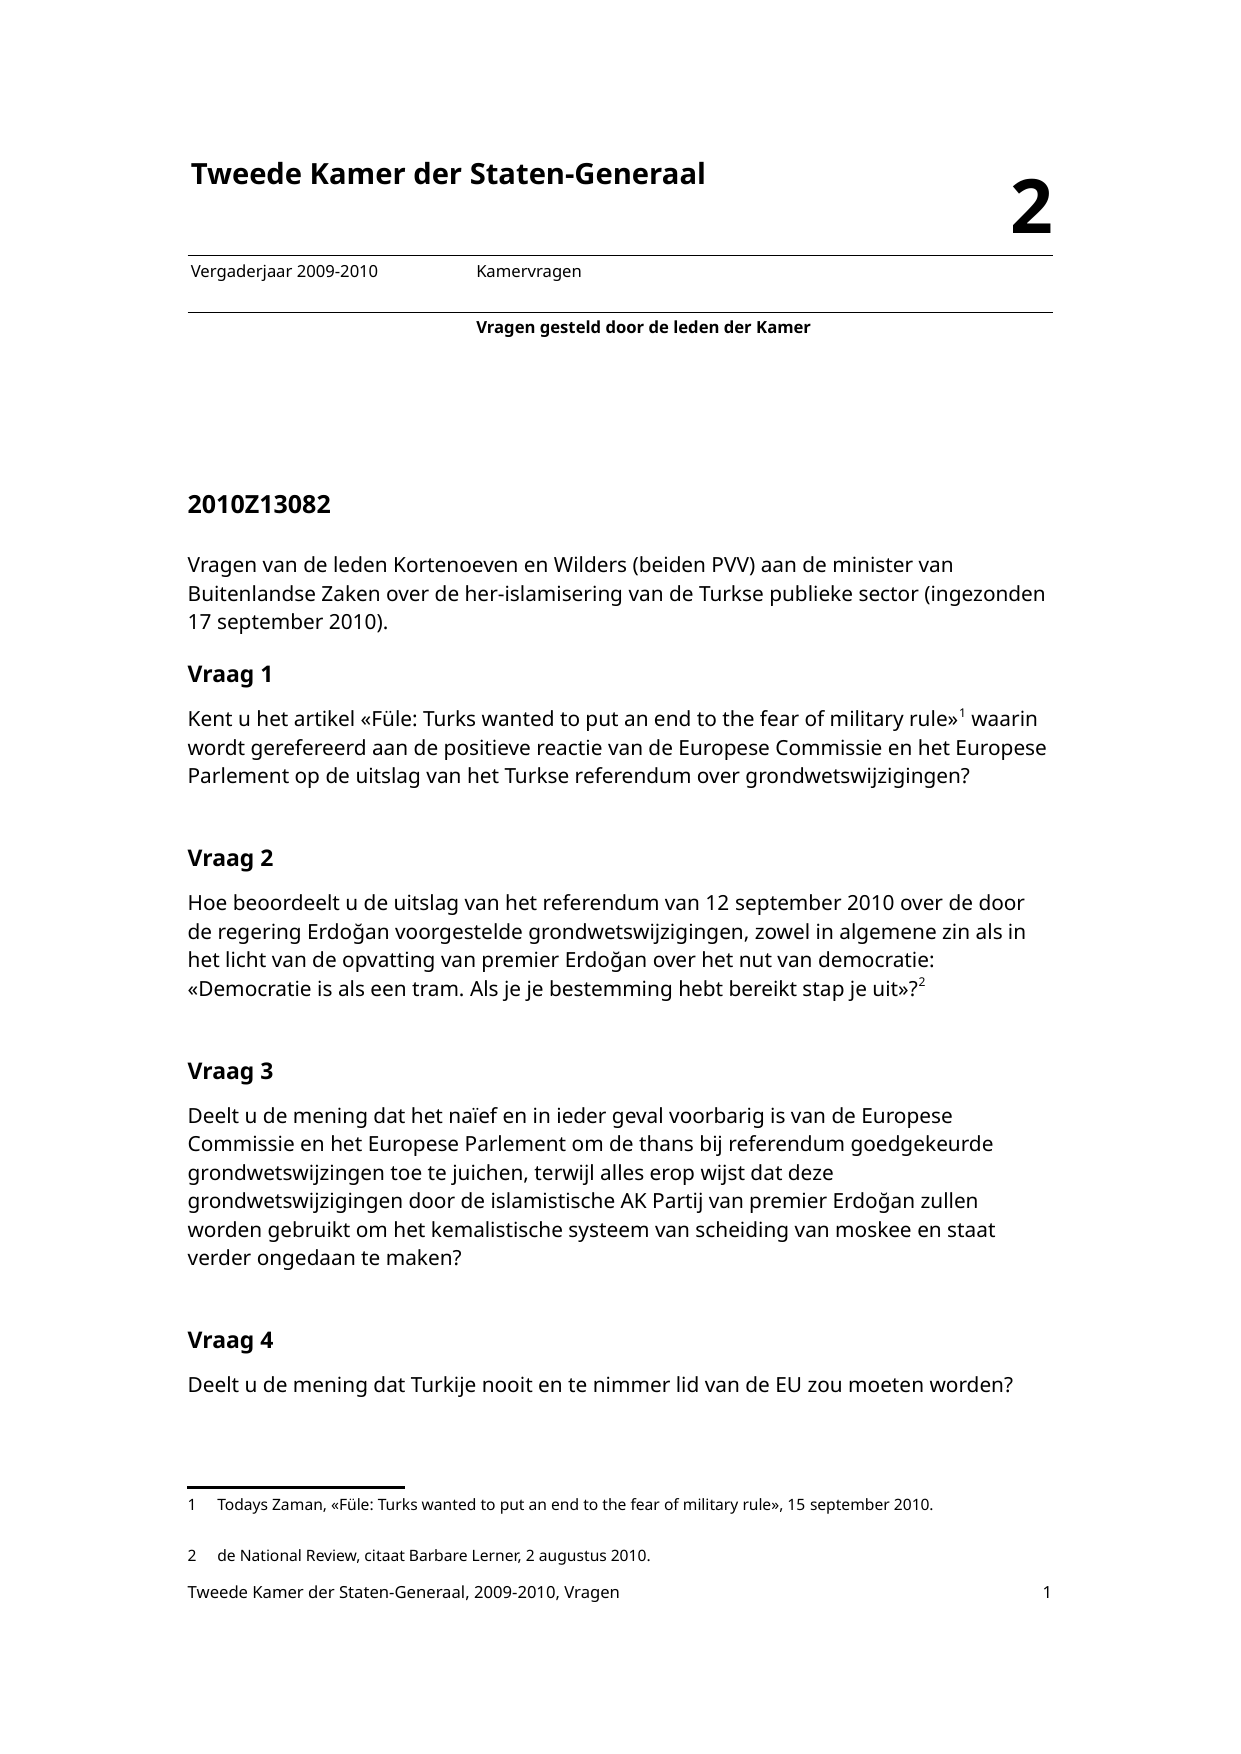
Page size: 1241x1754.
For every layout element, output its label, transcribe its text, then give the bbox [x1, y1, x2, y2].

table_cell Kamervragen [473, 256, 1053, 312]
table_cell Vergaderjaar 2009-2010 [188, 256, 473, 312]
text 2010Z13082 [187, 487, 1053, 521]
subtitle Vraag 3 [187, 1055, 1053, 1086]
table_header Tweede Kamer der Staten-Generaal [188, 150, 879, 255]
text Vragen van de leden Kortenoeven en Wilders (beiden PVV) aan de minister van Buitenlandse Zaken over de her-islamisering van de Turkse publieke sector (ingezonden 17 september 2010). [187, 550, 1053, 636]
subtitle Vraag 2 [187, 842, 1053, 873]
text Todays Zaman, «Füle: Turks wanted to put an end to the fear of military rule», 15 september 2010. [187, 1451, 1053, 1508]
table_cell [188, 313, 473, 339]
table_header 2 [880, 150, 1053, 255]
text Deelt u de mening dat Turkije nooit en te nimmer lid van de EU zou moeten worden? [187, 1370, 1053, 1399]
table_cell Vragen gesteld door de leden der Kamer [473, 313, 1053, 339]
text de National Review, citaat Barbare Lerner, 2 augustus 2010. [187, 1538, 1053, 1566]
text Kent u het artikel «Füle: Turks wanted to put an end to the fear of military rule» waarin wordt gerefereerd aan de positieve reactie van de Europese Commissie en het Europese Parlement op de uitslag van het Turkse referendum over grondwetswijzigingen? [187, 704, 1053, 790]
text Deelt u de mening dat het naïef en in ieder geval voorbarig is van de Europese Commissie en het Europese Parlement om de thans bij referendum goedgekeurde grondwetswijzingen toe te juichen, terwijl alles erop wijst dat deze grondwetswijzigingen door de islamistische AK Partij van premier Erdoğan zullen worden gebruikt om het kemalistische systeem van scheiding van moskee en staat verder ongedaan te maken? [187, 1101, 1053, 1272]
subtitle Vraag 4 [187, 1324, 1053, 1355]
subtitle Vraag 1 [187, 658, 1053, 689]
text Hoe beoordeelt u de uitslag van het referendum van 12 september 2010 over de door de regering Erdoğan voorgestelde grondwetswijzigingen, zowel in algemene zin als in het licht van de opvatting van premier Erdoğan over het nut van democratie: «Democratie is als een tram. Als je je bestemming hebt bereikt stap je uit»? [187, 888, 1053, 1002]
